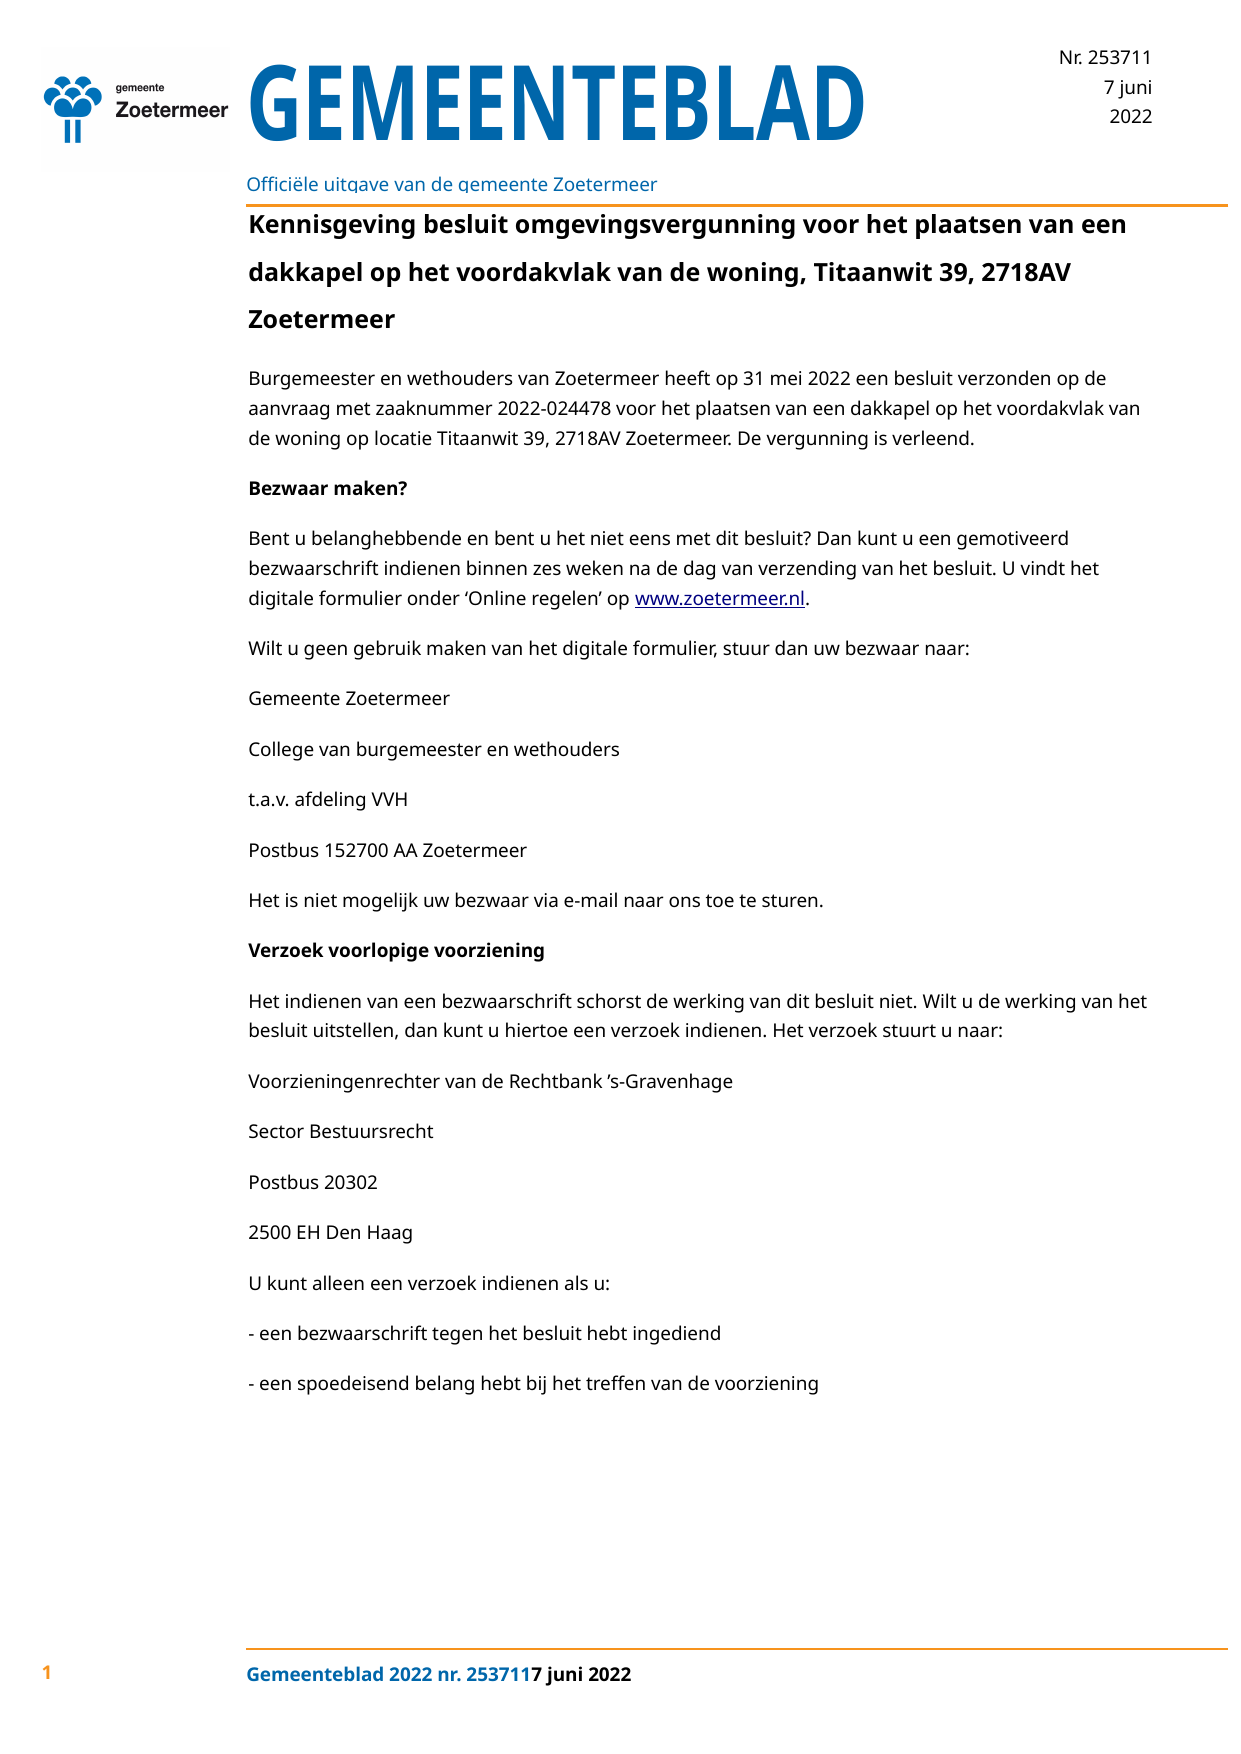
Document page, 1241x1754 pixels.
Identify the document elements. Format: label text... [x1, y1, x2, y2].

text Bent u belanghebbende en bent u het niet eens met dit besluit? Dan kunt u een gemotiveerd bezwaarschrift indienen binnen zes weken na de dag van verzending van het besluit. U vindt het digitale formulier onder ‘Online regelen’ op www.zoetermeer.nl. [248, 526, 1152, 610]
text t.a.v. afdeling VVH [248, 786, 1152, 812]
text Postbus 20302 [248, 1169, 1152, 1194]
text College van burgemeester en wethouders [248, 736, 1152, 762]
text Bezwaar maken? [248, 475, 1152, 501]
text Kennisgeving besluit omgevingsvergunning voor het plaatsen van een dakkapel op het voordakvlak van de woning, Titaanwit 39, 2718AV Zoetermeer [248, 207, 1152, 336]
text - een bezwaarschrift tegen het besluit hebt ingediend [248, 1320, 1152, 1346]
text - een spoedeisend belang hebt bij het treffen van de voorziening [248, 1371, 1152, 1396]
picture [41, 47, 231, 172]
text Burgemeester en wethouders van Zoetermeer heeft op 31 mei 2022 een besluit verzonden op de aanvraag met zaaknummer 2022-024478 voor het plaatsen van een dakkapel op het voordakvlak van de woning op locatie Titaanwit 39, 2718AV Zoetermeer. De vergunning is verleend. [248, 366, 1152, 450]
text Het indienen van een bezwaarschrift schorst de werking van dit besluit niet. Wilt u de werking van het besluit uitstellen, dan kunt u hiertoe een verzoek indienen. Het verzoek stuurt u naar: [248, 988, 1152, 1043]
text Postbus 152700 AA Zoetermeer [248, 837, 1152, 862]
text Het is niet mogelijk uw bezwaar via e-mail naar ons toe te sturen. [248, 887, 1152, 913]
text Voorzieningenrechter van de Rechtbank ’s-Gravenhage [248, 1068, 1152, 1094]
text U kunt alleen een verzoek indienen als u: [248, 1270, 1152, 1295]
text Verzoek voorlopige voorziening [248, 938, 1152, 963]
text Gemeente Zoetermeer [248, 686, 1152, 711]
text Sector Bestuursrecht [248, 1118, 1152, 1144]
text 2500 EH Den Haag [248, 1219, 1152, 1245]
text Wilt u geen gebruik maken van het digitale formulier, stuur dan uw bezwaar naar: [248, 635, 1152, 661]
